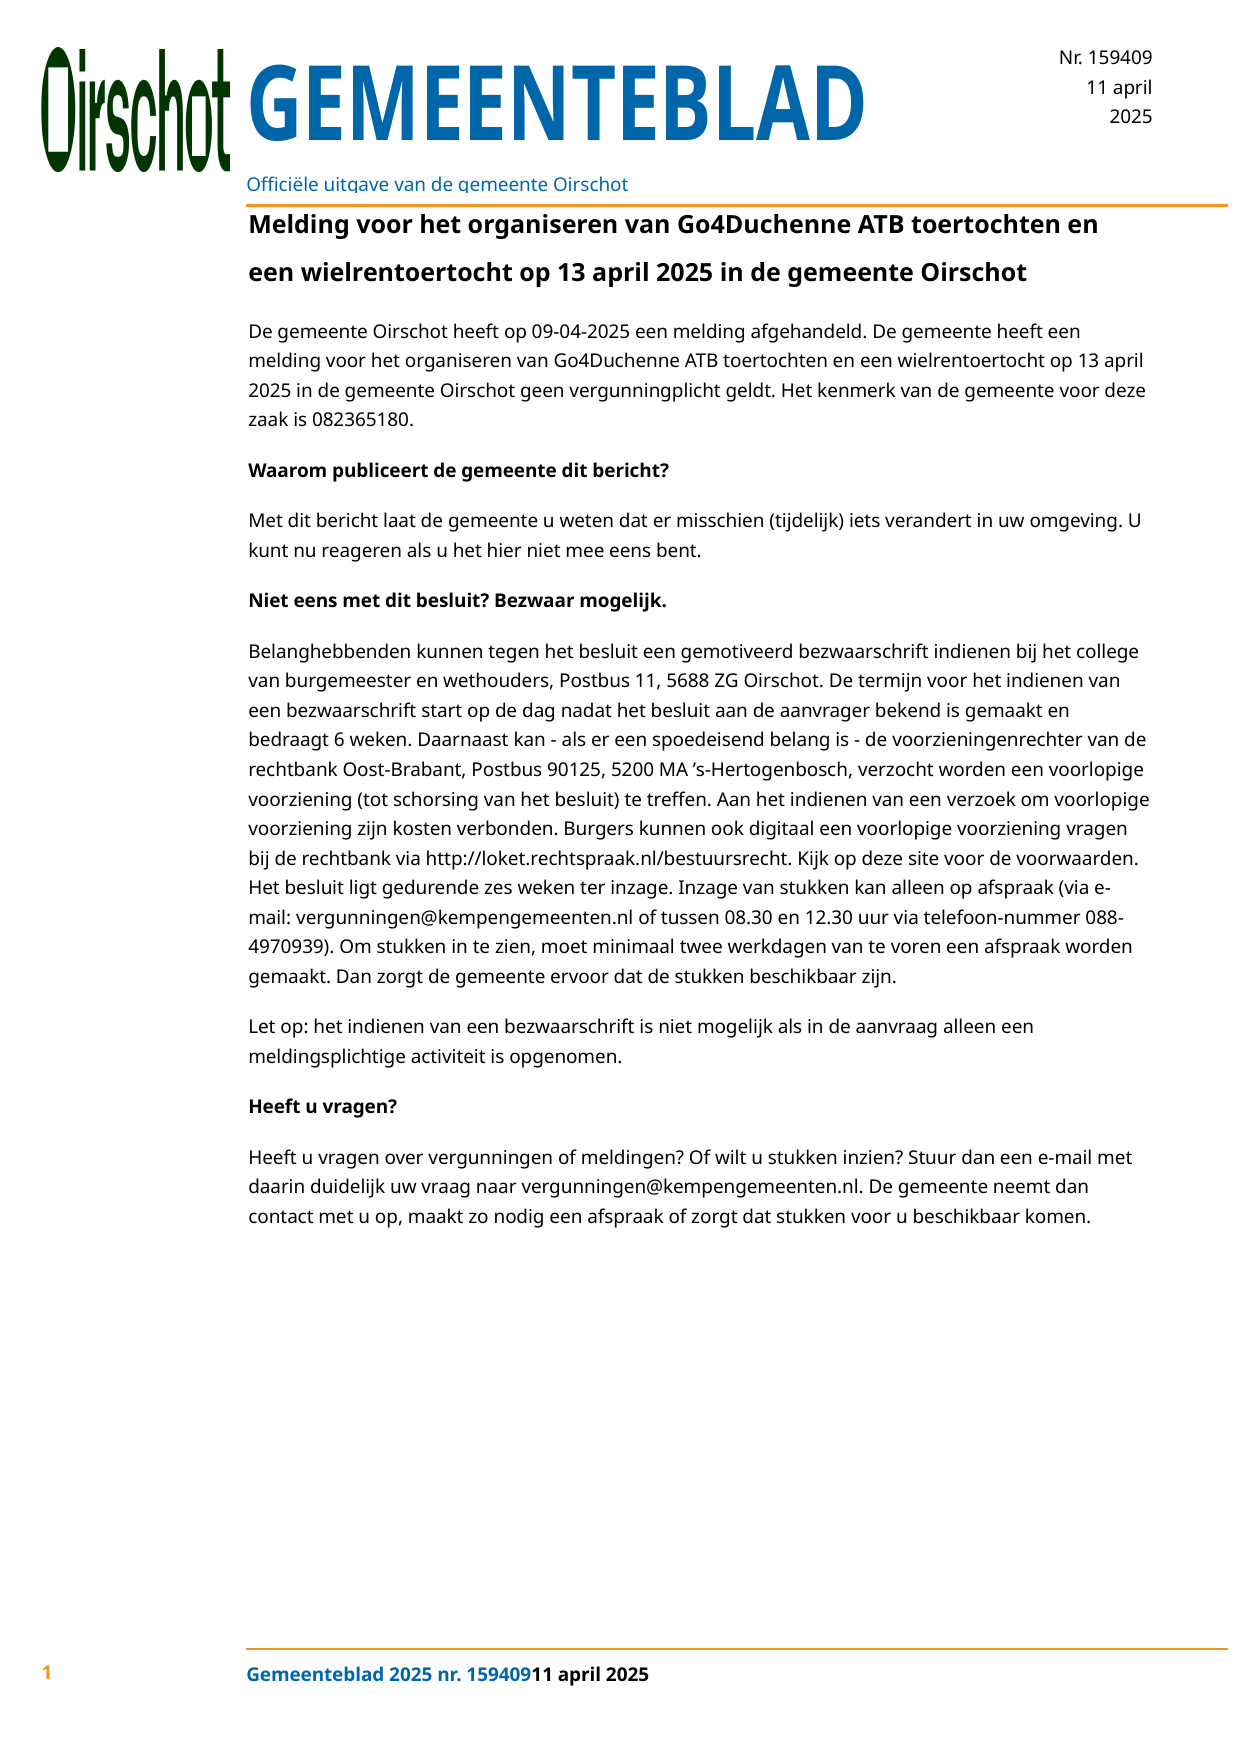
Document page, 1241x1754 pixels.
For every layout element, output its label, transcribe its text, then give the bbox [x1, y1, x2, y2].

text Heeft u vragen? [248, 1094, 1152, 1119]
text Belanghebbenden kunnen tegen het besluit een gemotiveerd bezwaarschrift indienen bij het college van burgemeester en wethouders, Postbus 11, 5688 ZG Oirschot. De termijn voor het indienen van een bezwaarschrift start op de dag nadat het besluit aan de aanvrager bekend is gemaakt en bedraagt 6 weken. Daarnaast kan - als er een spoedeisend belang is - de voorzieningenrechter van de rechtbank Oost-Brabant, Postbus 90125, 5200 MA ’s-Hertogenbosch, verzocht worden een voorlopige voorziening (tot schorsing van het besluit) te treffen. Aan het indienen van een verzoek om voorlopige voorziening zijn kosten verbonden. Burgers kunnen ook digitaal een voorlopige voorziening vragen bij de rechtbank via http://loket.rechtspraak.nl/bestuursrecht. Kijk op deze site voor de voorwaarden. Het besluit ligt gedurende zes weken ter inzage. Inzage van stukken kan alleen op afspraak (via e-mail: vergunningen@kempengemeenten.nl of tussen 08.30 en 12.30 uur via telefoon-nummer 088-4970939). Om stukken in te zien, moet minimaal twee werkdagen van te voren een afspraak worden gemaakt. Dan zorgt de gemeente ervoor dat de stukken beschikbaar zijn. [248, 638, 1152, 989]
text Let op: het indienen van een bezwaarschrift is niet mogelijk als in de aanvraag alleen een meldingsplichtige activiteit is opgenomen. [248, 1014, 1152, 1069]
text Heeft u vragen over vergunningen of meldingen? Of wilt u stukken inzien? Stuur dan een e-mail met daarin duidelijk uw vraag naar vergunningen@kempengemeenten.nl. De gemeente neemt dan contact met u op, maakt zo nodig een afspraak of zorgt dat stukken voor u beschikbaar komen. [248, 1144, 1152, 1229]
text Melding voor het organiseren van Go4Duchenne ATB toertochten en een wielrentoertocht op 13 april 2025 in de gemeente Oirschot [248, 207, 1152, 288]
text Met dit bericht laat de gemeente u weten dat er misschien (tijdelijk) iets verandert in uw omgeving. U kunt nu reageren als u het hier niet mee eens bent. [248, 507, 1152, 563]
text Waarom publiceert de gemeente dit bericht? [248, 457, 1152, 483]
text De gemeente Oirschot heeft op 09-04-2025 een melding afgehandeld. De gemeente heeft een melding voor het organiseren van Go4Duchenne ATB toertochten en een wielrentoertocht op 13 april 2025 in de gemeente Oirschot geen vergunningplicht geldt. Het kenmerk van de gemeente voor deze zaak is 082365180. [248, 318, 1152, 432]
picture [41, 47, 231, 172]
text Niet eens met dit besluit? Bezwaar mogelijk. [248, 587, 1152, 613]
